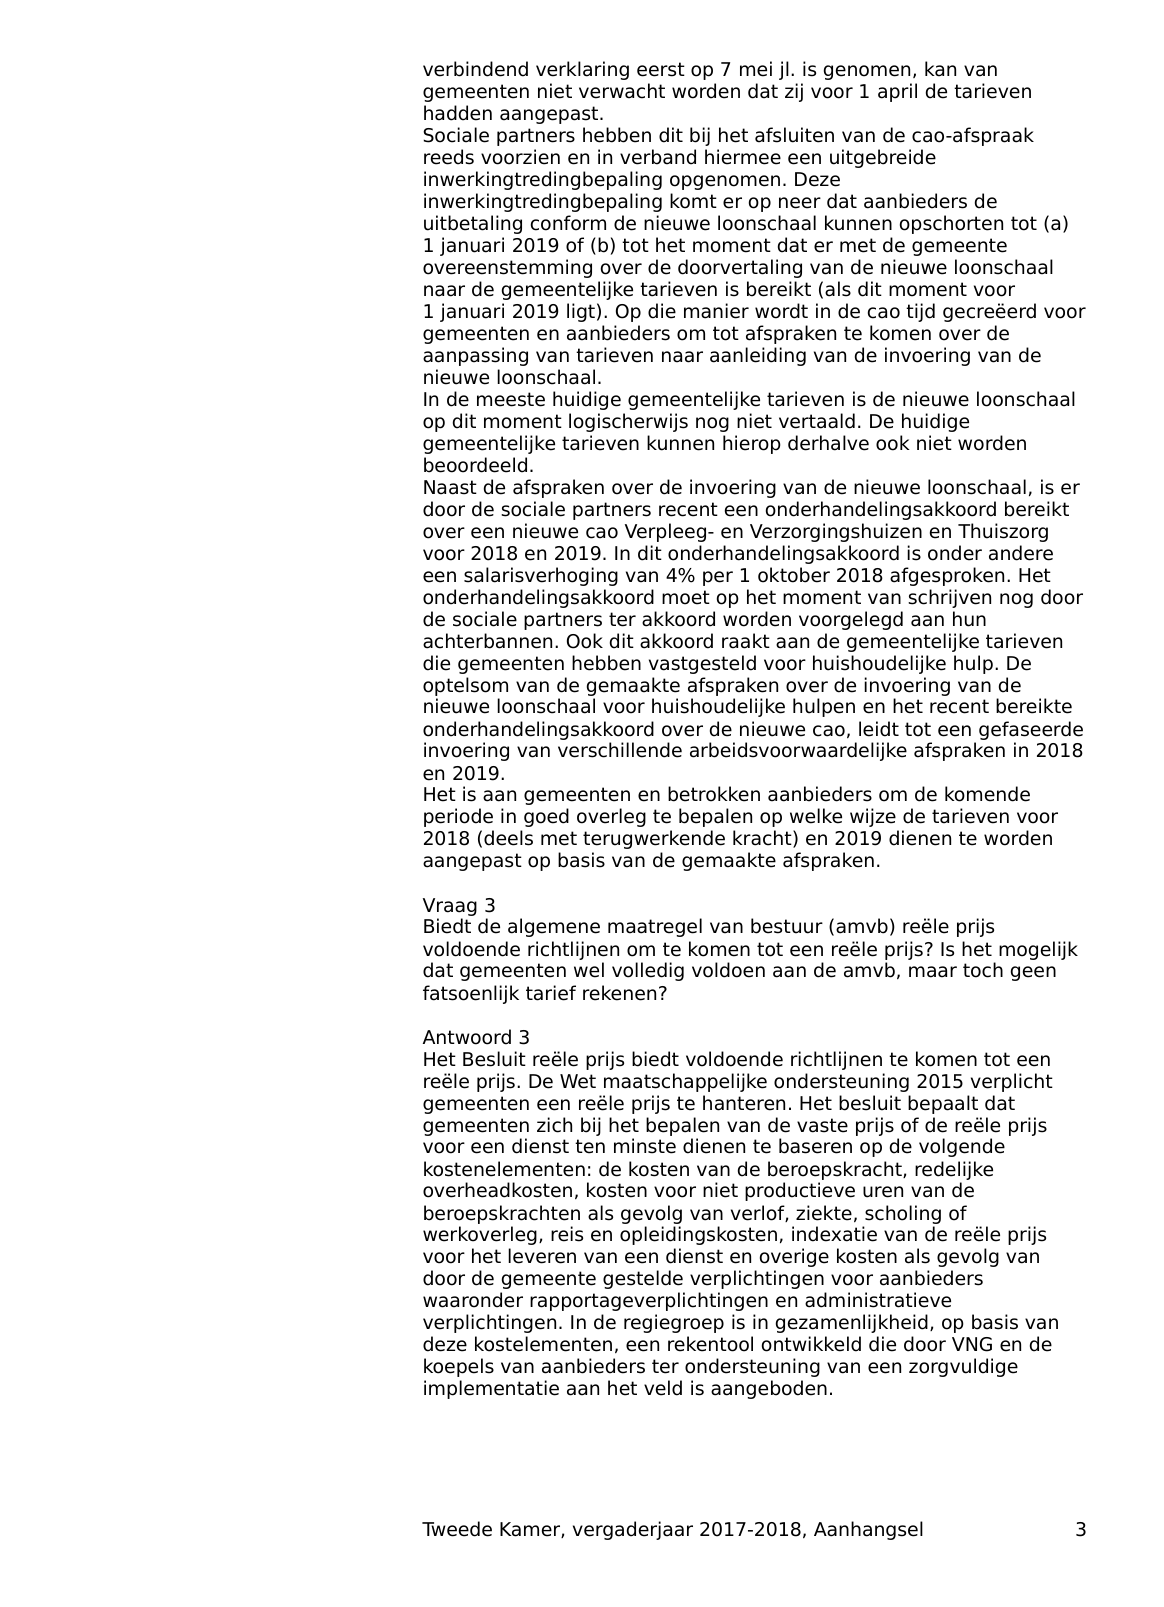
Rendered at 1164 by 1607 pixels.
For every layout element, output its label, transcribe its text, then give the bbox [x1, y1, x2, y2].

text Naast de afspraken over de invoering van de nieuwe loonschaal, is er door de sociale partners recent een onderhandelingsakkoord bereikt over een nieuwe cao Verpleeg- en Verzorgingshuizen en Thuiszorg voor 2018 en 2019. In dit onderhandelingsakkoord is onder andere een salarisverhoging van 4% per 1 oktober 2018 afgesproken. Het onderhandelingsakkoord moet op het moment van schrijven nog door de sociale partners ter akkoord worden voorgelegd aan hun achterbannen. Ook dit akkoord raakt aan de gemeentelijke tarieven die gemeenten hebben vastgesteld voor huishoudelijke hulp. De optelsom van de gemaakte afspraken over de invoering van de nieuwe loonschaal voor huishoudelijke hulpen en het recent bereikte onderhandelingsakkoord over de nieuwe cao, leidt tot een gefaseerde invoering van verschillende arbeidsvoorwaardelijke afspraken in 2018 en 2019. [422, 477, 1087, 784]
text Vraag 3 [422, 894, 1087, 916]
text Het Besluit reële prijs biedt voldoende richtlijnen te komen tot een reële prijs. De Wet maatschappelijke ondersteuning 2015 verplicht gemeenten een reële prijs te hanteren. Het besluit bepaalt dat gemeenten zich bij het bepalen van de vaste prijs of de reële prijs voor een dienst ten minste dienen te baseren op de volgende kostenelementen: de kosten van de beroepskracht, redelijke overheadkosten, kosten voor niet productieve uren van de beroepskrachten als gevolg van verlof, ziekte, scholing of werkoverleg, reis en opleidingskosten, indexatie van de reële prijs voor het leveren van een dienst en overige kosten als gevolg van door de gemeente gestelde verplichtingen voor aanbieders waaronder rapportageverplichtingen en administratieve verplichtingen. In de regiegroep is in gezamenlijkheid, op basis van deze kostelementen, een rekentool ontwikkeld die door VNG en de koepels van aanbieders ter ondersteuning van een zorgvuldige implementatie aan het veld is aangeboden. [422, 1048, 1087, 1400]
text Het is aan gemeenten en betrokken aanbieders om de komende periode in goed overleg te bepalen op welke wijze de tarieven voor 2018 (deels met terugwerkende kracht) en 2019 dienen te worden aangepast op basis van de gemaakte afspraken. [422, 784, 1087, 872]
text In de meeste huidige gemeentelijke tarieven is de nieuwe loonschaal op dit moment logischerwijs nog niet vertaald. De huidige gemeentelijke tarieven kunnen hierop derhalve ook niet worden beoordeeld. [422, 389, 1087, 477]
text Sociale partners hebben dit bij het afsluiten van de cao-afspraak reeds voorzien en in verband hiermee een uitgebreide inwerkingtredingbepaling opgenomen. Deze inwerkingtredingbepaling komt er op neer dat aanbieders de uitbetaling conform de nieuwe loonschaal kunnen opschorten tot (a) 1 januari 2019 of (b) tot het moment dat er met de gemeente overeenstemming over de doorvertaling van de nieuwe loonschaal naar de gemeentelijke tarieven is bereikt (als dit moment voor 1 januari 2019 ligt). Op die manier wordt in de cao tijd gecreëerd voor gemeenten en aanbieders om tot afspraken te komen over de aanpassing van tarieven naar aanleiding van de invoering van de nieuwe loonschaal. [422, 125, 1087, 389]
text Antwoord 3 [422, 1027, 1087, 1048]
text verbindend verklaring eerst op 7 mei jl. is genomen, kan van gemeenten niet verwacht worden dat zij voor 1 april de tarieven hadden aangepast. [422, 59, 1087, 125]
text Biedt de algemene maatregel van bestuur (amvb) reële prijs voldoende richtlijnen om te komen tot een reële prijs? Is het mogelijk dat gemeenten wel volledig voldoen aan de amvb, maar toch geen fatsoenlijk tarief rekenen? [422, 916, 1087, 1004]
